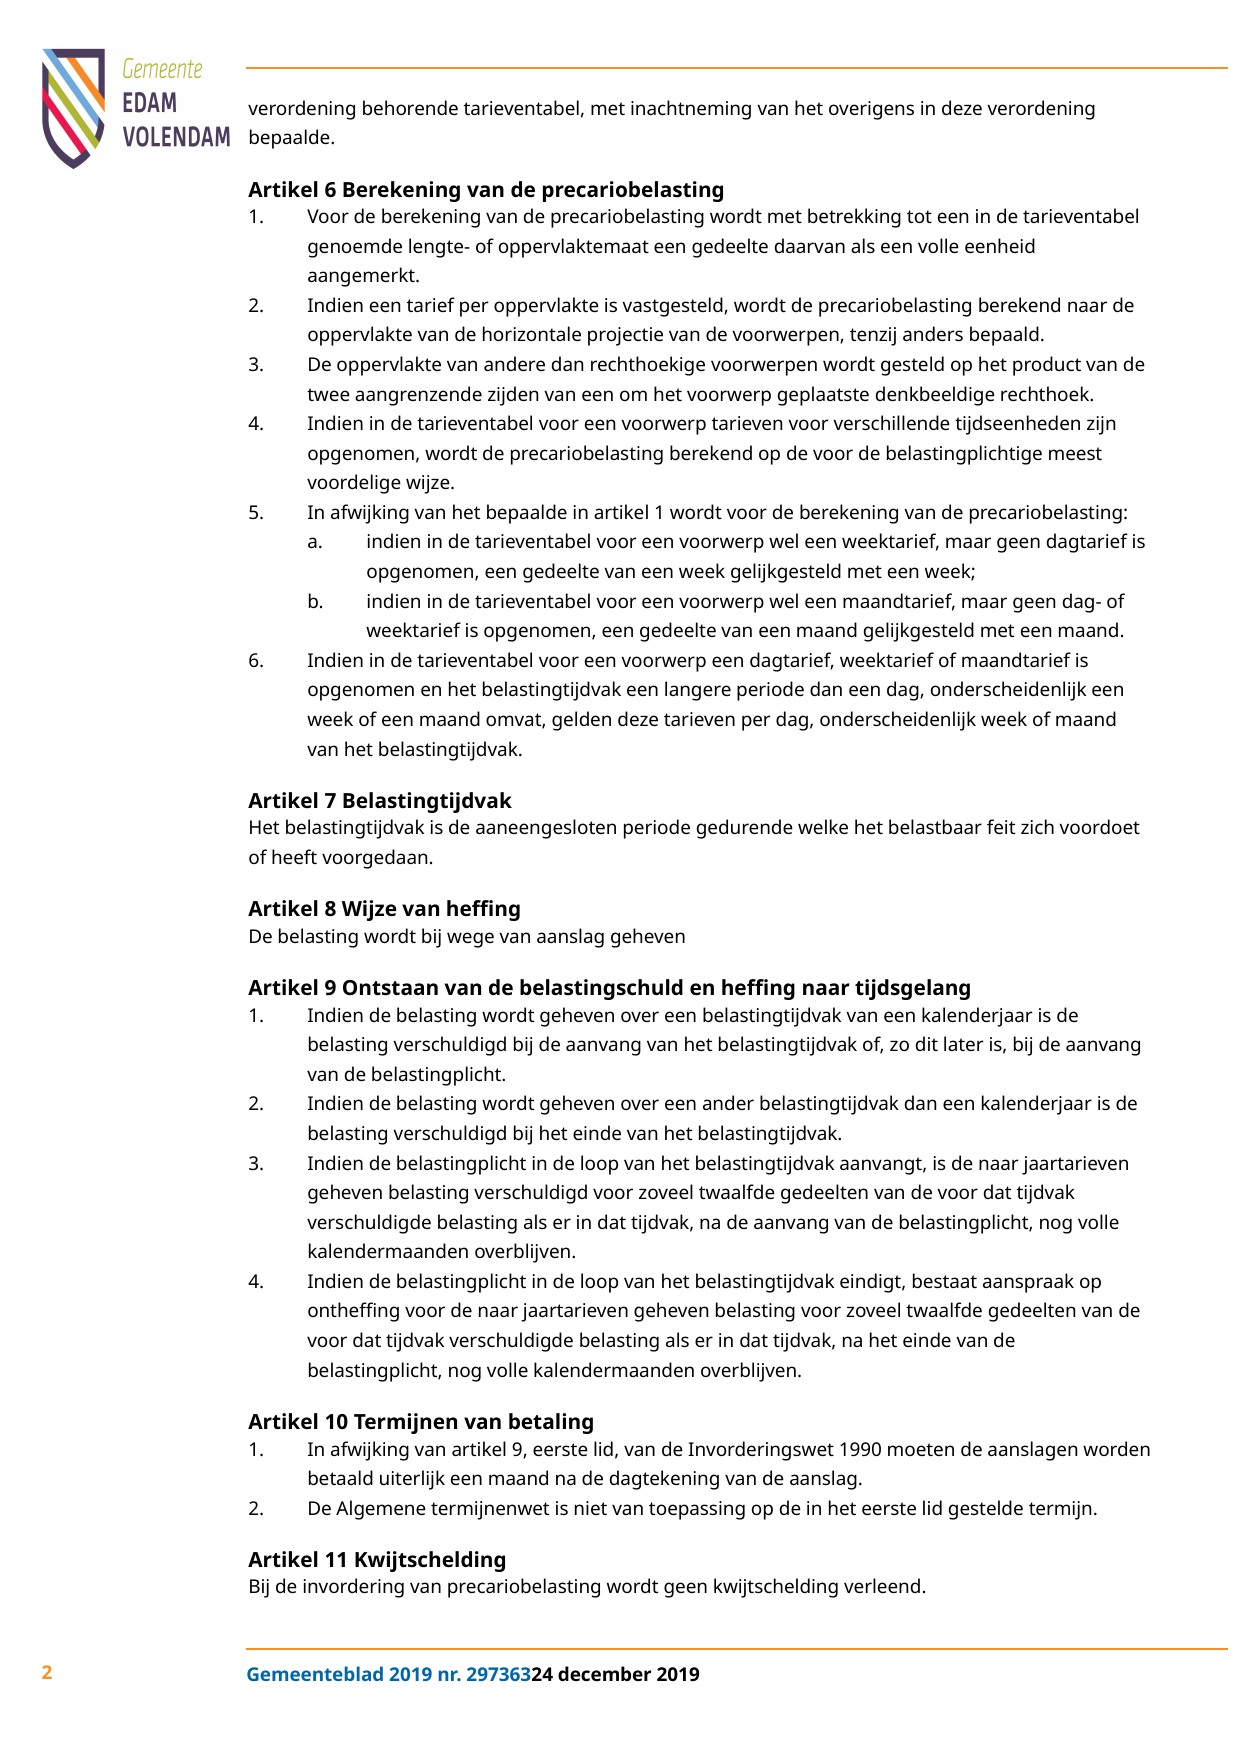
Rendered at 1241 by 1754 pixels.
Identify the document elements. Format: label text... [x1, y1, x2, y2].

text Artikel 8 Wijze van heffing [248, 894, 1152, 923]
list Indien in de tarieventabel voor een voorwerp tarieven voor verschillende tijdseenheden zijn opgenomen, wordt de precariobelasting berekend op de voor de belastingplichtige meest voordelige wijze. [248, 410, 1152, 495]
text De belasting wordt bij wege van aanslag geheven [248, 923, 1152, 949]
list indien in de tarieventabel voor een voorwerp wel een maandtarief, maar geen dag- of weektarief is opgenomen, een gedeelte van een maand gelijkgesteld met een maand. [307, 588, 1152, 643]
list In afwijking van artikel 9, eerste lid, van de Invorderingswet 1990 moeten de aanslagen worden betaald uiterlijk een maand na de dagtekening van de aanslag. [248, 1436, 1152, 1491]
text Artikel 11 Kwijtschelding [248, 1545, 1152, 1574]
list In afwijking van het bepaalde in artikel 1 wordt voor de berekening van de precariobelasting: [248, 499, 1152, 525]
list Voor de berekening van de precariobelasting wordt met betrekking tot een in de tarieventabel genoemde lengte- of oppervlaktemaat een gedeelte daarvan als een volle eenheid aangemerkt. [248, 203, 1152, 288]
list Indien een tarief per oppervlakte is vastgesteld, wordt de precariobelasting berekend naar de oppervlakte van de horizontale projectie van de voorwerpen, tenzij anders bepaald. [248, 292, 1152, 347]
text Het belastingtijdvak is de aaneengesloten periode gedurende welke het belastbaar feit zich voordoet of heeft voorgedaan. [248, 814, 1152, 870]
list De oppervlakte van andere dan rechthoekige voorwerpen wordt gesteld op het product van de twee aangrenzende zijden van een om het voorwerp geplaatste denkbeeldige rechthoek. [248, 351, 1152, 406]
list indien in de tarieventabel voor een voorwerp wel een weektarief, maar geen dagtarief is opgenomen, een gedeelte van een week gelijkgesteld met een week; [307, 529, 1152, 584]
text Bij de invordering van precariobelasting wordt geen kwijtschelding verleend. [248, 1574, 1152, 1599]
text Artikel 9 Ontstaan van de belastingschuld en heffing naar tijdsgelang [248, 973, 1152, 1002]
list Indien de belasting wordt geheven over een belastingtijdvak van een kalenderjaar is de belasting verschuldigd bij de aanvang van het belastingtijdvak of, zo dit later is, bij de aanvang van de belastingplicht. [248, 1002, 1152, 1087]
text Artikel 7 Belastingtijdvak [248, 786, 1152, 814]
text Artikel 10 Termijnen van betaling [248, 1407, 1152, 1436]
list Indien de belastingplicht in de loop van het belastingtijdvak eindigt, bestaat aanspraak op ontheffing voor de naar jaartarieven geheven belasting voor zoveel twaalfde gedeelten van de voor dat tijdvak verschuldigde belasting als er in dat tijdvak, na het einde van de belastingplicht, nog volle kalendermaanden overblijven. [248, 1268, 1152, 1383]
list Indien in de tarieventabel voor een voorwerp een dagtarief, weektarief of maandtarief is opgenomen en het belastingtijdvak een langere periode dan een dag, onderscheidenlijk een week of een maand omvat, gelden deze tarieven per dag, onderscheidenlijk week of maand van het belastingtijdvak. [248, 647, 1152, 761]
text verordening behorende tarieventabel, met inachtneming van het overigens in deze verordening [248, 95, 1152, 121]
text bepaalde. [248, 124, 1152, 150]
picture [41, 47, 231, 172]
list De Algemene termijnenwet is niet van toepassing op de in het eerste lid gestelde termijn. [248, 1495, 1152, 1521]
text Artikel 6 Berekening van de precariobelasting [248, 175, 1152, 203]
list Indien de belasting wordt geheven over een ander belastingtijdvak dan een kalenderjaar is de belasting verschuldigd bij het einde van het belastingtijdvak. [248, 1091, 1152, 1146]
list Indien de belastingplicht in de loop van het belastingtijdvak aanvangt, is de naar jaartarieven geheven belasting verschuldigd voor zoveel twaalfde gedeelten van de voor dat tijdvak verschuldigde belasting als er in dat tijdvak, na de aanvang van de belastingplicht, nog volle kalendermaanden overblijven. [248, 1150, 1152, 1264]
